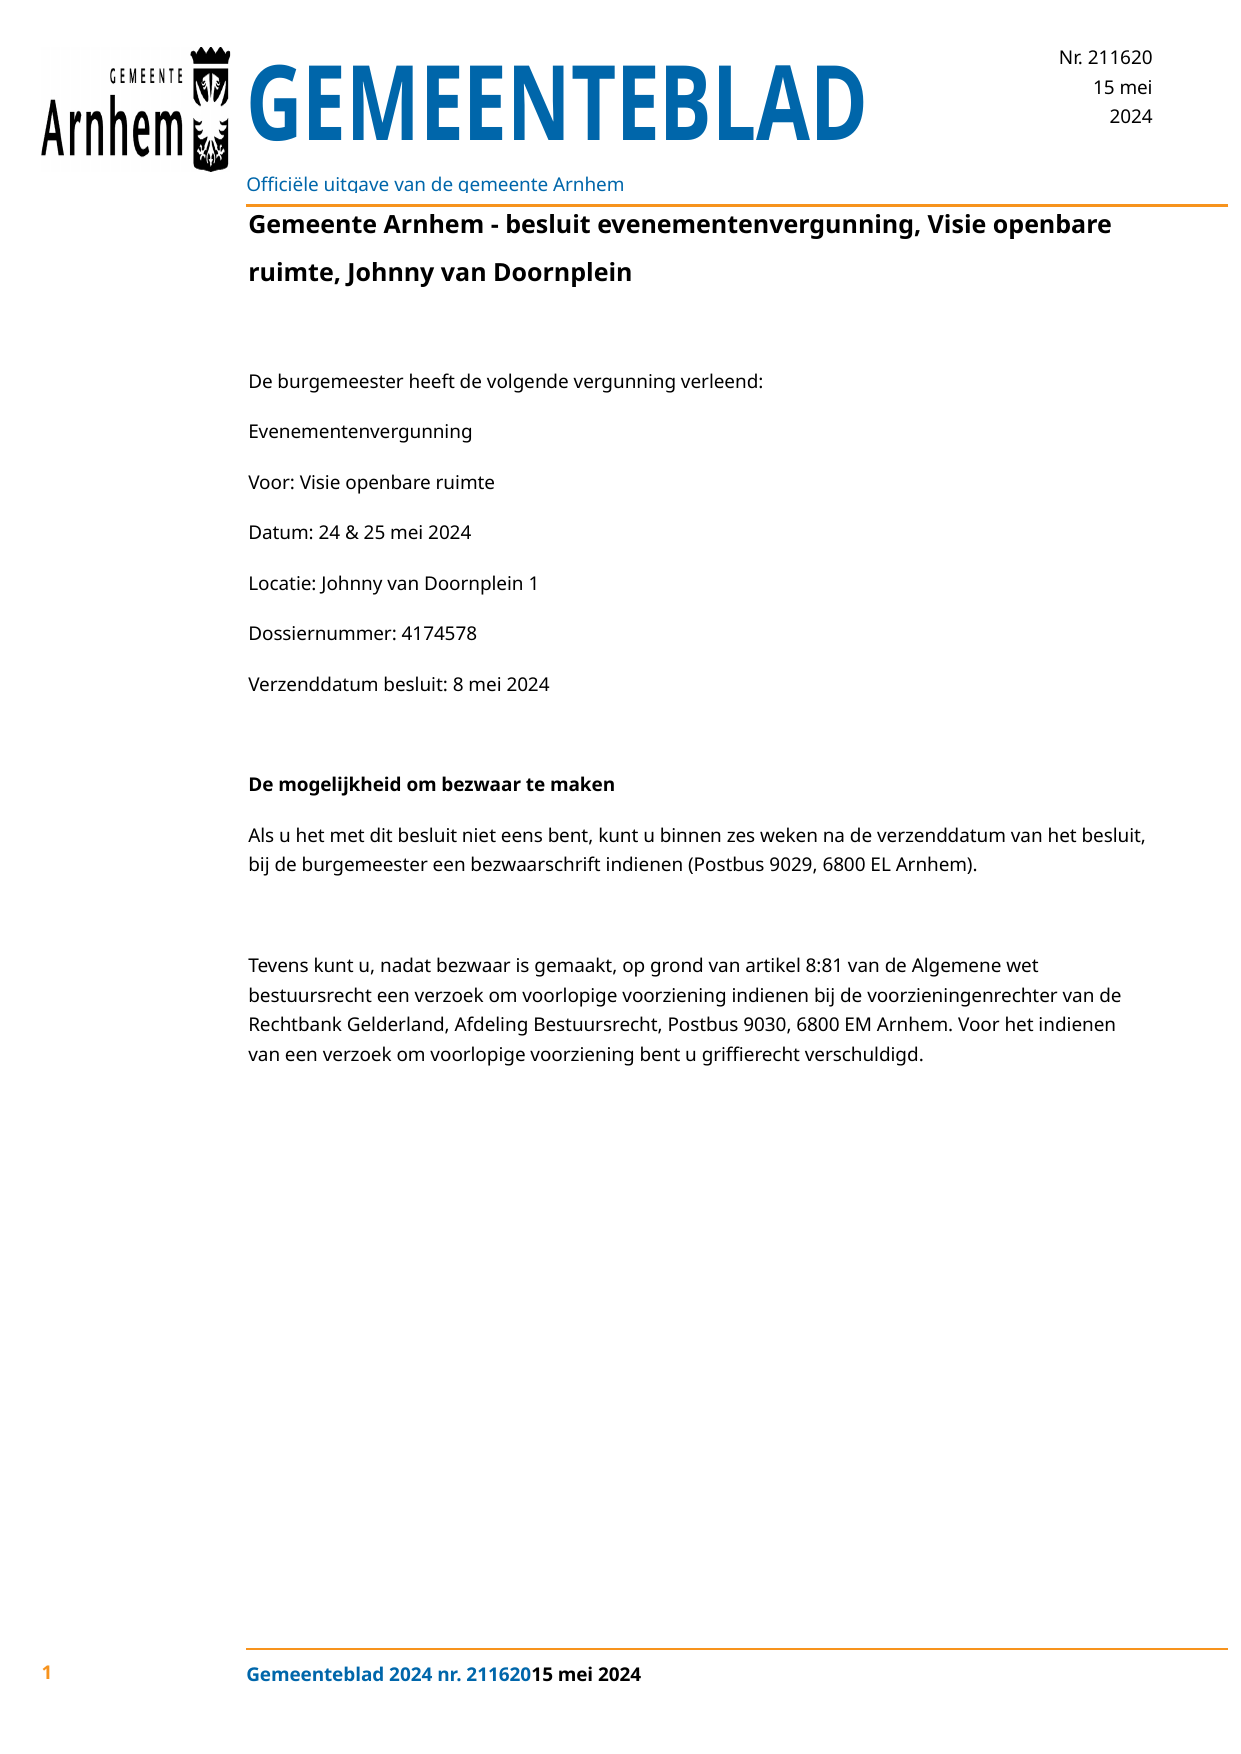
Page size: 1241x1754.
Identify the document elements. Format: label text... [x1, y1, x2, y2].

text Dossiernummer: 4174578 [248, 620, 1152, 646]
text Voor: Visie openbare ruimte [248, 469, 1152, 495]
text Datum: 24 & 25 mei 2024 [248, 519, 1152, 545]
text De burgemeester heeft de volgende vergunning verleend: [248, 368, 1152, 394]
picture [41, 47, 231, 172]
text Evenementenvergunning [248, 419, 1152, 444]
text Verzenddatum besluit: 8 mei 2024 [248, 671, 1152, 697]
text Als u het met dit besluit niet eens bent, kunt u binnen zes weken na de verzenddatum van het besluit, bij de burgemeester een bezwaarschrift indienen (Postbus 9029, 6800 EL Arnhem). [248, 822, 1152, 877]
text Tevens kunt u, nadat bezwaar is gemaakt, op grond van artikel 8:81 van de Algemene wet bestuursrecht een verzoek om voorlopige voorziening indienen bij de voorzieningenrechter van de Rechtbank Gelderland, Afdeling Bestuursrecht, Postbus 9030, 6800 EM Arnhem. Voor het indienen van een verzoek om voorlopige voorziening bent u griffierecht verschuldigd. [248, 952, 1152, 1067]
text Locatie: Johnny van Doornplein 1 [248, 570, 1152, 596]
text Gemeente Arnhem - besluit evenementenvergunning, Visie openbare ruimte, Johnny van Doornplein [248, 207, 1152, 288]
text De mogelijkheid om bezwaar te maken [248, 772, 1152, 797]
